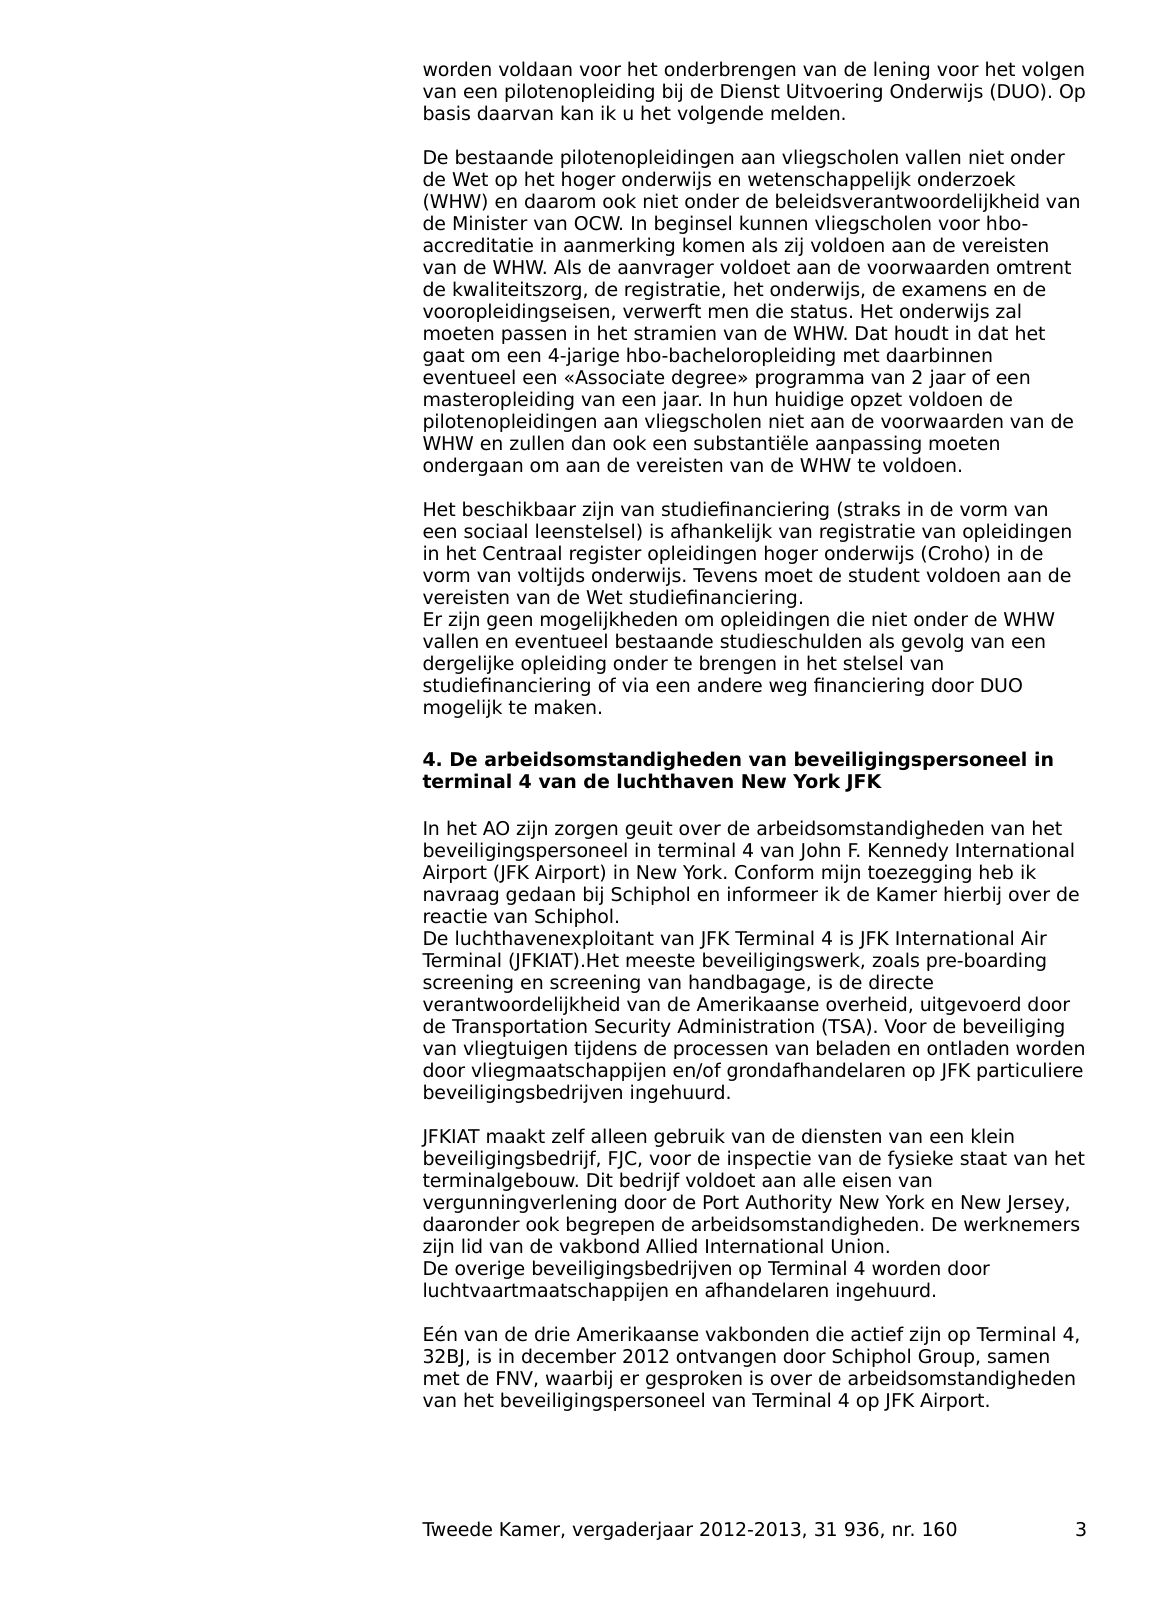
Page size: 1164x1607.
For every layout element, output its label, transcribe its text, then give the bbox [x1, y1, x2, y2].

text De overige beveiligingsbedrijven op Terminal 4 worden door luchtvaartmaatschappijen en afhandelaren ingehuurd. [422, 1258, 1087, 1302]
text JFKIAT maakt zelf alleen gebruik van de diensten van een klein beveiligingsbedrijf, FJC, voor de inspectie van de fysieke staat van het terminalgebouw. Dit bedrijf voldoet aan alle eisen van vergunningverlening door de Port Authority New York en New Jersey, daaronder ook begrepen de arbeidsomstandigheden. De werknemers zijn lid van de vakbond Allied International Union. [422, 1126, 1087, 1258]
text De bestaande pilotenopleidingen aan vliegscholen vallen niet onder de Wet op het hoger onderwijs en wetenschappelijk onderzoek (WHW) en daarom ook niet onder de beleidsverantwoordelijkheid van de Minister van OCW. In beginsel kunnen vliegscholen voor hbo-accreditatie in aanmerking komen als zij voldoen aan de vereisten van de WHW. Als de aanvrager voldoet aan de voorwaarden omtrent de kwaliteitszorg, de registratie, het onderwijs, de examens en de vooropleidingseisen, verwerft men die status. Het onderwijs zal moeten passen in het stramien van de WHW. Dat houdt in dat het gaat om een 4-jarige hbo-bacheloropleiding met daarbinnen eventueel een «Associate degree» programma van 2 jaar of een masteropleiding van een jaar. In hun huidige opzet voldoen de pilotenopleidingen aan vliegscholen niet aan de voorwaarden van de WHW en zullen dan ook een substantiële aanpassing moeten ondergaan om aan de vereisten van de WHW te voldoen. [422, 147, 1087, 477]
text De luchthavenexploitant van JFK Terminal 4 is JFK International Air Terminal (JFKIAT).Het meeste beveiligingswerk, zoals pre-boarding screening en screening van handbagage, is de directe verantwoordelijkheid van de Amerikaanse overheid, uitgevoerd door de Transportation Security Administration (TSA). Voor de beveiliging van vliegtuigen tijdens de processen van beladen en ontladen worden door vliegmaatschappijen en/of grondafhandelaren op JFK particuliere beveiligingsbedrijven ingehuurd. [422, 928, 1087, 1103]
text Er zijn geen mogelijkheden om opleidingen die niet onder de WHW vallen en eventueel bestaande studieschulden als gevolg van een dergelijke opleiding onder te brengen in het stelsel van studiefinanciering of via een andere weg financiering door DUO mogelijk te maken. [422, 609, 1087, 719]
text Eén van de drie Amerikaanse vakbonden die actief zijn op Terminal 4, 32BJ, is in december 2012 ontvangen door Schiphol Group, samen met de FNV, waarbij er gesproken is over de arbeidsomstandigheden van het beveiligingspersoneel van Terminal 4 op JFK Airport. [422, 1324, 1087, 1412]
text In het AO zijn zorgen geuit over de arbeidsomstandigheden van het beveiligingspersoneel in terminal 4 van John F. Kennedy International Airport (JFK Airport) in New York. Conform mijn toezegging heb ik navraag gedaan bij Schiphol en informeer ik de Kamer hierbij over de reactie van Schiphol. [422, 818, 1087, 928]
text worden voldaan voor het onderbrengen van de lening voor het volgen van een pilotenopleiding bij de Dienst Uitvoering Onderwijs (DUO). Op basis daarvan kan ik u het volgende melden. [422, 59, 1087, 125]
text Het beschikbaar zijn van studiefinanciering (straks in de vorm van een sociaal leenstelsel) is afhankelijk van registratie van opleidingen in het Centraal register opleidingen hoger onderwijs (Croho) in de vorm van voltijds onderwijs. Tevens moet de student voldoen aan de vereisten van de Wet studiefinanciering. [422, 499, 1087, 609]
subtitle 4. De arbeidsomstandigheden van beveiligingspersoneel in terminal 4 van de luchthaven New York JFK [422, 749, 1087, 793]
